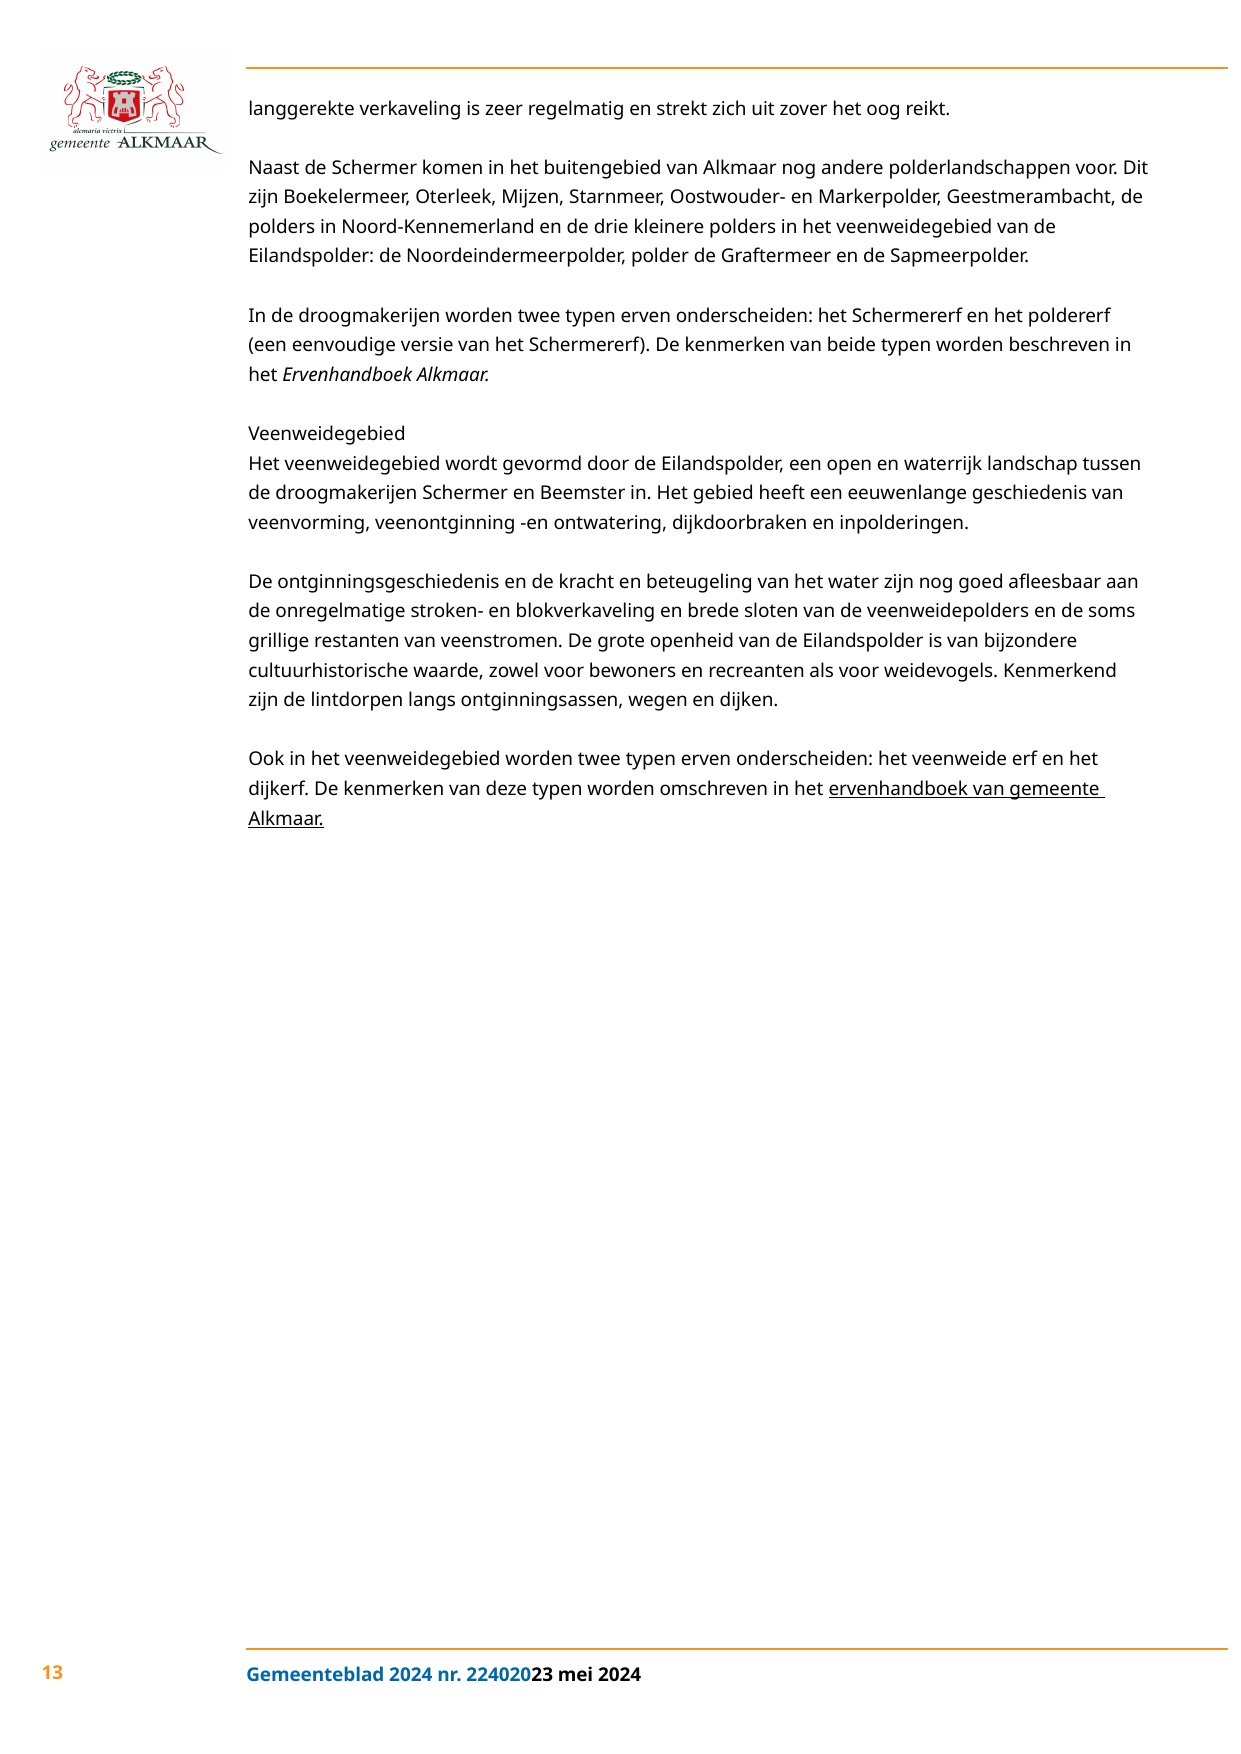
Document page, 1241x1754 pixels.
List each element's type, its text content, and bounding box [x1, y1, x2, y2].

text Naast de Schermer komen in het buitengebied van Alkmaar nog andere polderlandschappen voor. Dit zijn Boekelermeer, Oterleek, Mijzen, Starnmeer, Oostwouder- en Markerpolder, Geestmerambacht, de polders in Noord-Kennemerland en de drie kleinere polders in het veenweidegebied van de Eilandspolder: de Noordeindermeerpolder, polder de Graftermeer en de Sapmeerpolder. [248, 154, 1152, 268]
picture [41, 47, 231, 172]
text langgerekte verkaveling is zeer regelmatig en strekt zich uit zover het oog reikt. [248, 95, 1152, 121]
text Veenweidegebied [248, 420, 1152, 446]
text De ontginningsgeschiedenis en de kracht en beteugeling van het water zijn nog goed afleesbaar aan de onregelmatige stroken- en blokverkaveling en brede sloten van de veenweidepolders en de soms grillige restanten van veenstromen. De grote openheid van de Eilandspolder is van bijzondere cultuurhistorische waarde, zowel voor bewoners en recreanten als voor weidevogels. Kenmerkend zijn de lintdorpen langs ontginningsassen, wegen en dijken. [248, 568, 1152, 712]
text In de droogmakerijen worden twee typen erven onderscheiden: het Schermererf en het poldererf (een eenvoudige versie van het Schermererf). De kenmerken van beide typen worden beschreven in het Ervenhandboek Alkmaar. [248, 302, 1152, 387]
text Ook in het veenweidegebied worden twee typen erven onderscheiden: het veenweide erf en het dijkerf. De kenmerken van deze typen worden omschreven in het ervenhandboek van gemeente Alkmaar. [248, 746, 1152, 831]
text Het veenweidegebied wordt gevormd door de Eilandspolder, een open en waterrijk landschap tussen de droogmakerijen Schermer en Beemster in. Het gebied heeft een eeuwenlange geschiedenis van veenvorming, veenontginning -en ontwatering, dijkdoorbraken en inpolderingen. [248, 450, 1152, 535]
